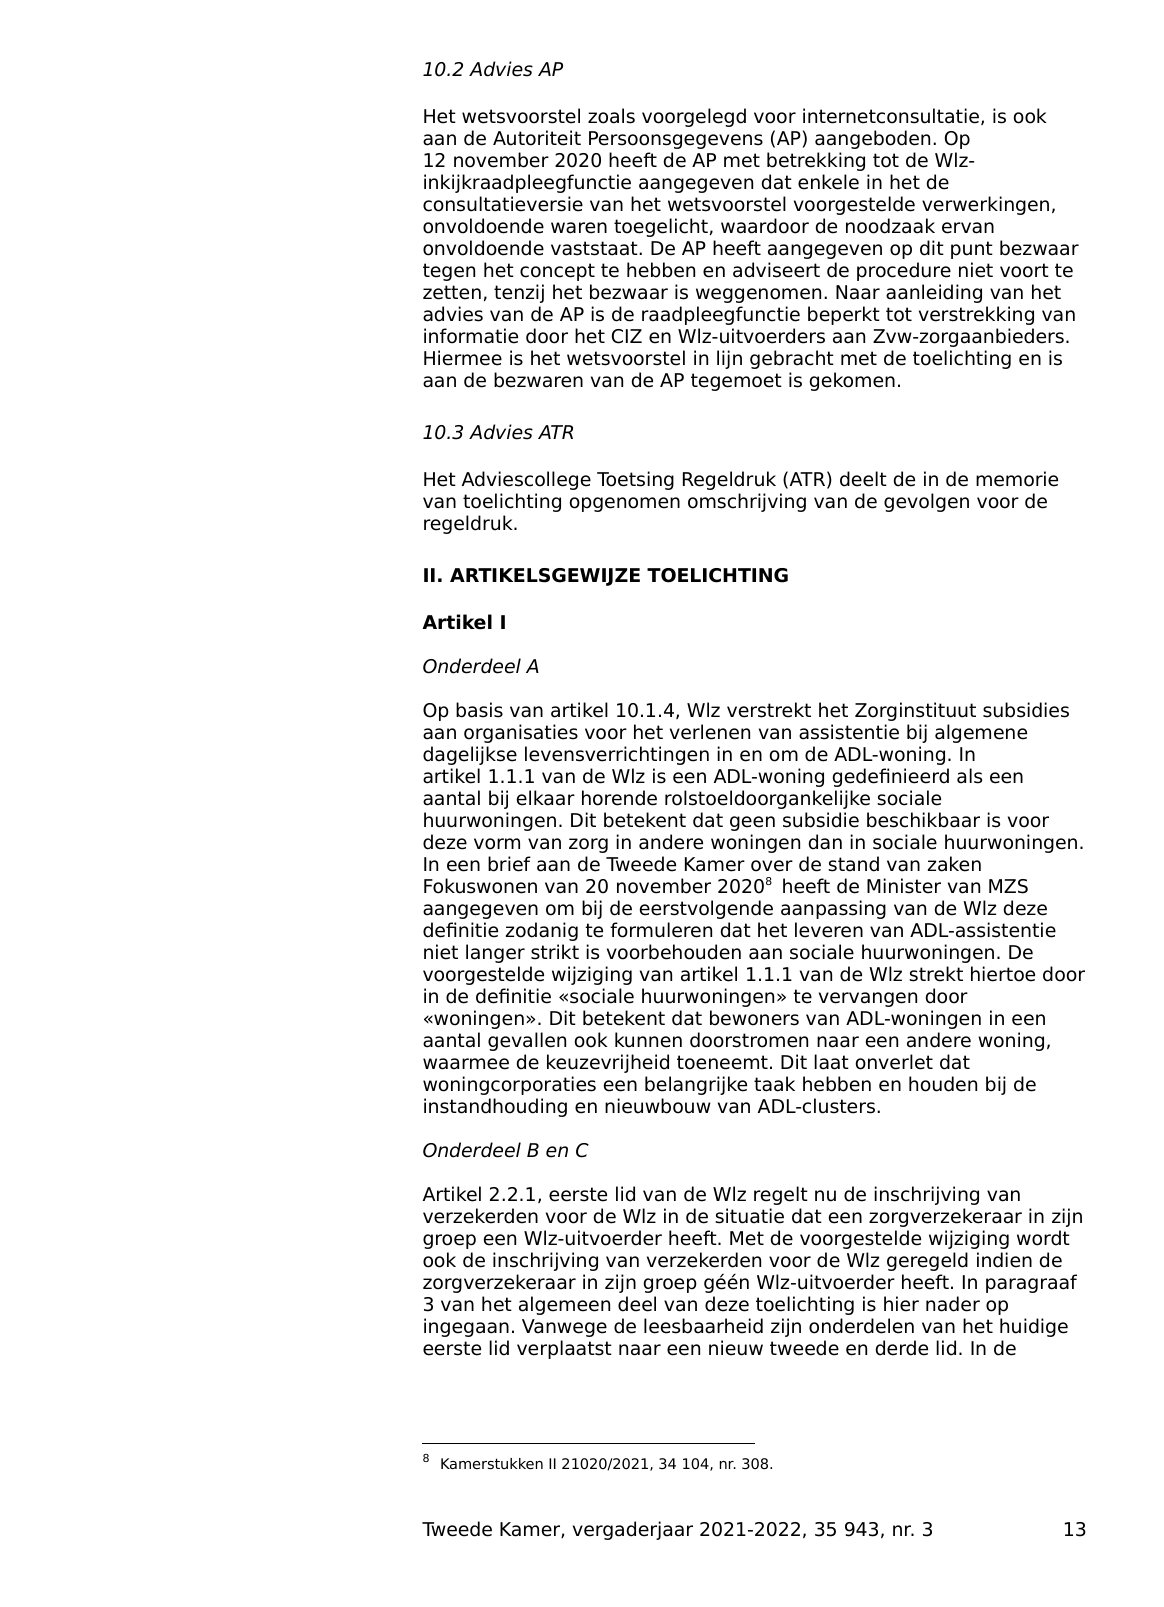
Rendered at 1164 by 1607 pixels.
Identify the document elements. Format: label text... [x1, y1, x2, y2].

subtitle Artikel I [422, 612, 1087, 634]
subtitle 10.2 Advies AP [422, 59, 1087, 81]
text Het wetsvoorstel zoals voorgelegd voor internetconsultatie, is ook aan de Autoriteit Persoonsgegevens (AP) aangeboden. Op 12 november 2020 heeft de AP met betrekking tot de Wlz-inkijkraadpleegfunctie aangegeven dat enkele in het de consultatieversie van het wetsvoorstel voorgestelde verwerkingen, onvoldoende waren toegelicht, waardoor de noodzaak ervan onvoldoende vaststaat. De AP heeft aangegeven op dit punt bezwaar tegen het concept te hebben en adviseert de procedure niet voort te zetten, tenzij het bezwaar is weggenomen. Naar aanleiding van het advies van de AP is de raadpleegfunctie beperkt tot verstrekking van informatie door het CIZ en Wlz-uitvoerders aan Zvw-zorgaanbieders. Hiermee is het wetsvoorstel in lijn gebracht met de toelichting en is aan de bezwaren van de AP tegemoet is gekomen. [422, 106, 1087, 392]
text Artikel 2.2.1, eerste lid van de Wlz regelt nu de inschrijving van verzekerden voor de Wlz in de situatie dat een zorgverzekeraar in zijn groep een Wlz-uitvoerder heeft. Met de voorgestelde wijziging wordt ook de inschrijving van verzekerden voor de Wlz geregeld indien de zorgverzekeraar in zijn groep géén Wlz-uitvoerder heeft. In paragraaf 3 van het algemeen deel van deze toelichting is hier nader op ingegaan. Vanwege de leesbaarheid zijn onderdelen van het huidige eerste lid verplaatst naar een nieuw tweede en derde lid. In de [422, 1184, 1087, 1360]
text Kamerstukken II 21020/2021, 34 104, nr. 308. [422, 1452, 1087, 1474]
subtitle II. ARTIKELSGEWIJZE TOELICHTING [422, 565, 1087, 587]
subtitle Onderdeel B en C [422, 1140, 1087, 1162]
text Op basis van artikel 10.1.4, Wlz verstrekt het Zorginstituut subsidies aan organisaties voor het verlenen van assistentie bij algemene dagelijkse levensverrichtingen in en om de ADL-woning. In artikel 1.1.1 van de Wlz is een ADL-woning gedefinieerd als een aantal bij elkaar horende rolstoeldoorgankelijke sociale huurwoningen. Dit betekent dat geen subsidie beschikbaar is voor deze vorm van zorg in andere woningen dan in sociale huurwoningen. In een brief aan de Tweede Kamer over de stand van zaken Fokuswonen van 20 november 2020 heeft de Minister van MZS aangegeven om bij de eerstvolgende aanpassing van de Wlz deze definitie zodanig te formuleren dat het leveren van ADL-assistentie niet langer strikt is voorbehouden aan sociale huurwoningen. De voorgestelde wijziging van artikel 1.1.1 van de Wlz strekt hiertoe door in de definitie «sociale huurwoningen» te vervangen door «woningen». Dit betekent dat bewoners van ADL-woningen in een aantal gevallen ook kunnen doorstromen naar een andere woning, waarmee de keuzevrijheid toeneemt. Dit laat onverlet dat woningcorporaties een belangrijke taak hebben en houden bij de instandhouding en nieuwbouw van ADL-clusters. [422, 700, 1087, 1118]
subtitle 10.3 Advies ATR [422, 422, 1087, 444]
subtitle Onderdeel A [422, 656, 1087, 678]
text Het Adviescollege Toetsing Regeldruk (ATR) deelt de in de memorie van toelichting opgenomen omschrijving van de gevolgen voor de regeldruk. [422, 469, 1087, 535]
